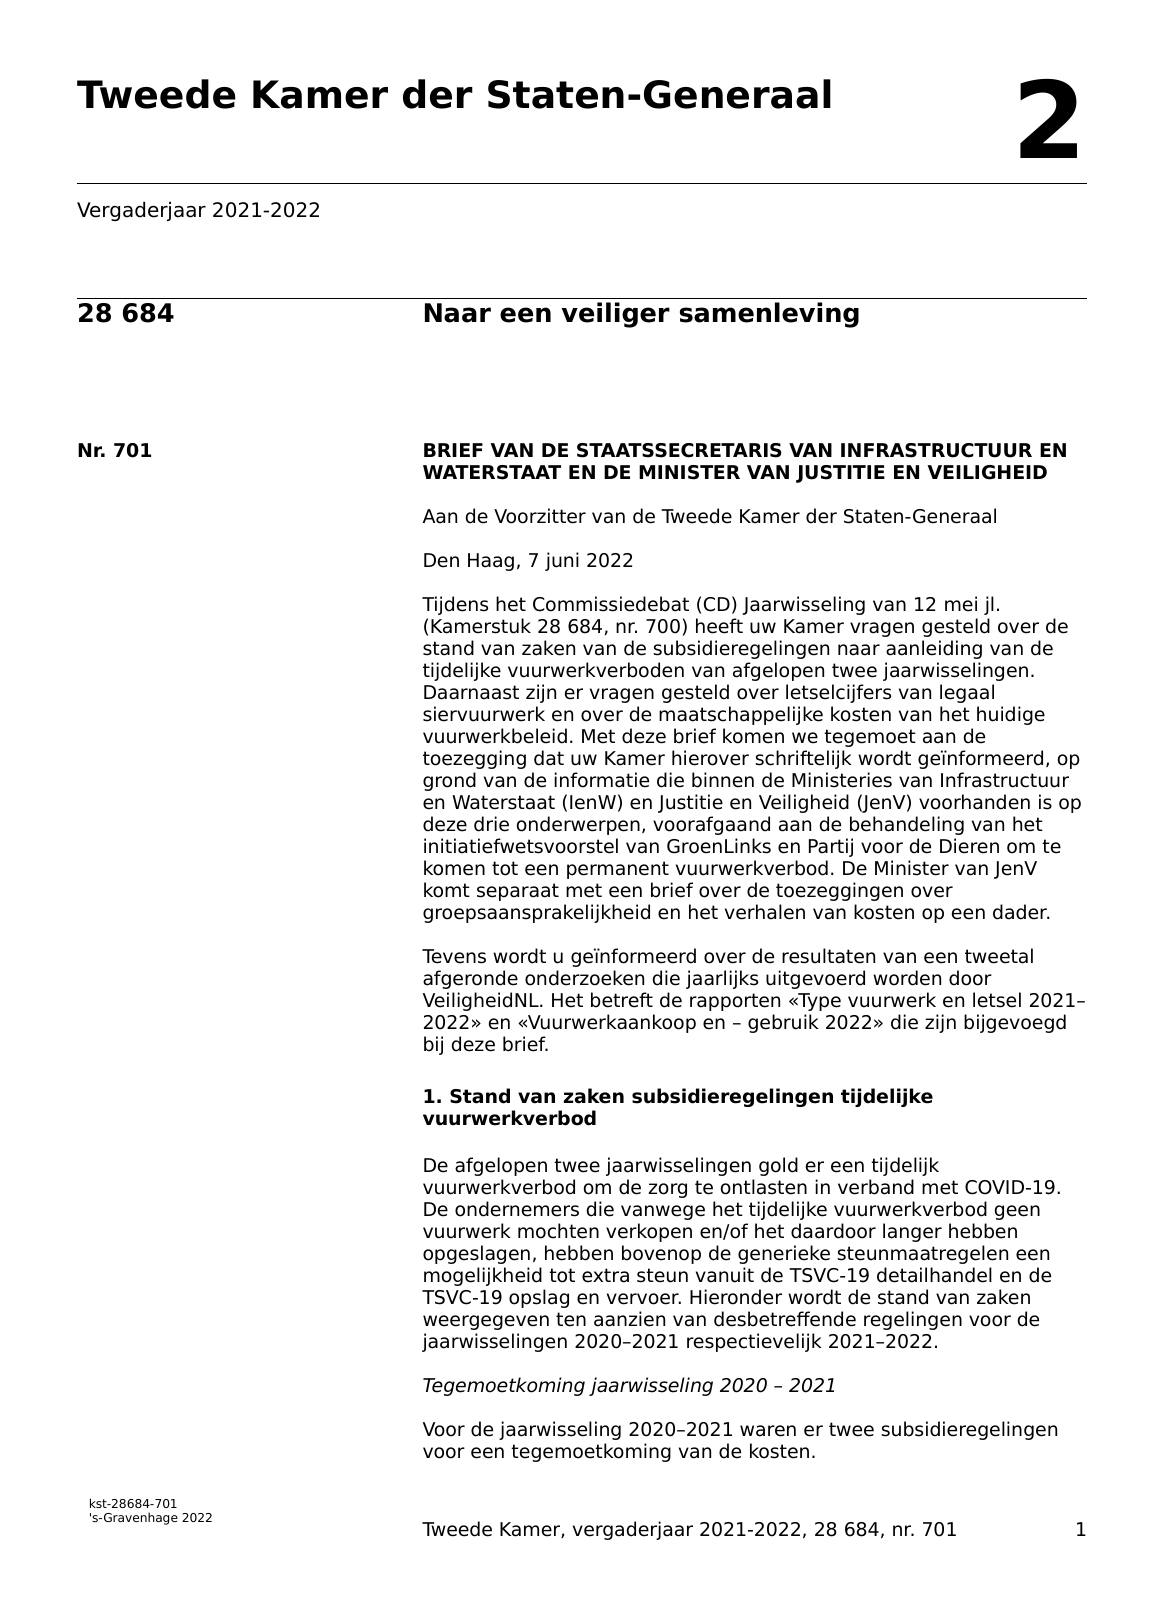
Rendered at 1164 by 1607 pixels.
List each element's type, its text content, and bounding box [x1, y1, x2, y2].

subtitle 28 684 Naar een veiliger samenleving [77, 299, 1087, 329]
subtitle Nr. 701 BRIEF VAN DE STAATSSECRETARIS VAN INFRASTRUCTUUR EN WATERSTAAT EN DE MINISTER VAN JUSTITIE EN VEILIGHEID [77, 440, 1087, 484]
text Aan de Voorzitter van de Tweede Kamer der Staten-Generaal [422, 506, 1087, 528]
text kst-28684-701 [88, 1497, 323, 1511]
text Tijdens het Commissiedebat (CD) Jaarwisseling van 12 mei jl. (Kamerstuk 28 684, nr. 700) heeft uw Kamer vragen gesteld over de stand van zaken van de subsidieregelingen naar aanleiding van de tijdelijke vuurwerkverboden van afgelopen twee jaarwisselingen. Daarnaast zijn er vragen gesteld over letselcijfers van legaal siervuurwerk en over de maatschappelijke kosten van het huidige vuurwerkbeleid. Met deze brief komen we tegemoet aan de toezegging dat uw Kamer hierover schriftelijk wordt geïnformeerd, op grond van de informatie die binnen de Ministeries van Infrastructuur en Waterstaat (IenW) en Justitie en Veiligheid (JenV) voorhanden is op deze drie onderwerpen, voorafgaand aan de behandeling van het initiatiefwetsvoorstel van GroenLinks en Partij voor de Dieren om te komen tot een permanent vuurwerkverbod. De Minister van JenV komt separaat met een brief over de toezeggingen over groepsaansprakelijkheid en het verhalen van kosten op een dader. [422, 594, 1087, 924]
table_header 2 [886, 59, 1087, 183]
text Tevens wordt u geïnformeerd over de resultaten van een tweetal afgeronde onderzoeken die jaarlijks uitgevoerd worden door VeiligheidNL. Het betreft de rapporten «Type vuurwerk en letsel 2021–2022» en «Vuurwerkaankoop en – gebruik 2022» die zijn bijgevoegd bij deze brief. [422, 946, 1087, 1056]
subtitle Tegemoetkoming jaarwisseling 2020 – 2021 [422, 1375, 1087, 1397]
subtitle 1. Stand van zaken subsidieregelingen tijdelijke vuurwerkverbod [422, 1086, 1087, 1130]
text Den Haag, 7 juni 2022 [422, 550, 1087, 572]
table_cell Vergaderjaar 2021-2022 [77, 184, 1087, 298]
text De afgelopen twee jaarwisselingen gold er een tijdelijk vuurwerkverbod om de zorg te ontlasten in verband met COVID-19. De ondernemers die vanwege het tijdelijke vuurwerkverbod geen vuurwerk mochten verkopen en/of het daardoor langer hebben opgeslagen, hebben bovenop de generieke steunmaatregelen een mogelijkheid tot extra steun vanuit de TSVC-19 detailhandel en de TSVC-19 opslag en vervoer. Hieronder wordt de stand van zaken weergegeven ten aanzien van desbetreffende regelingen voor de jaarwisselingen 2020–2021 respectievelijk 2021–2022. [422, 1155, 1087, 1353]
text Voor de jaarwisseling 2020–2021 waren er twee subsidieregelingen voor een tegemoetkoming van de kosten. [422, 1419, 1087, 1463]
table_header Tweede Kamer der Staten-Generaal [77, 59, 886, 183]
text 's-Gravenhage 2022 [88, 1511, 323, 1525]
